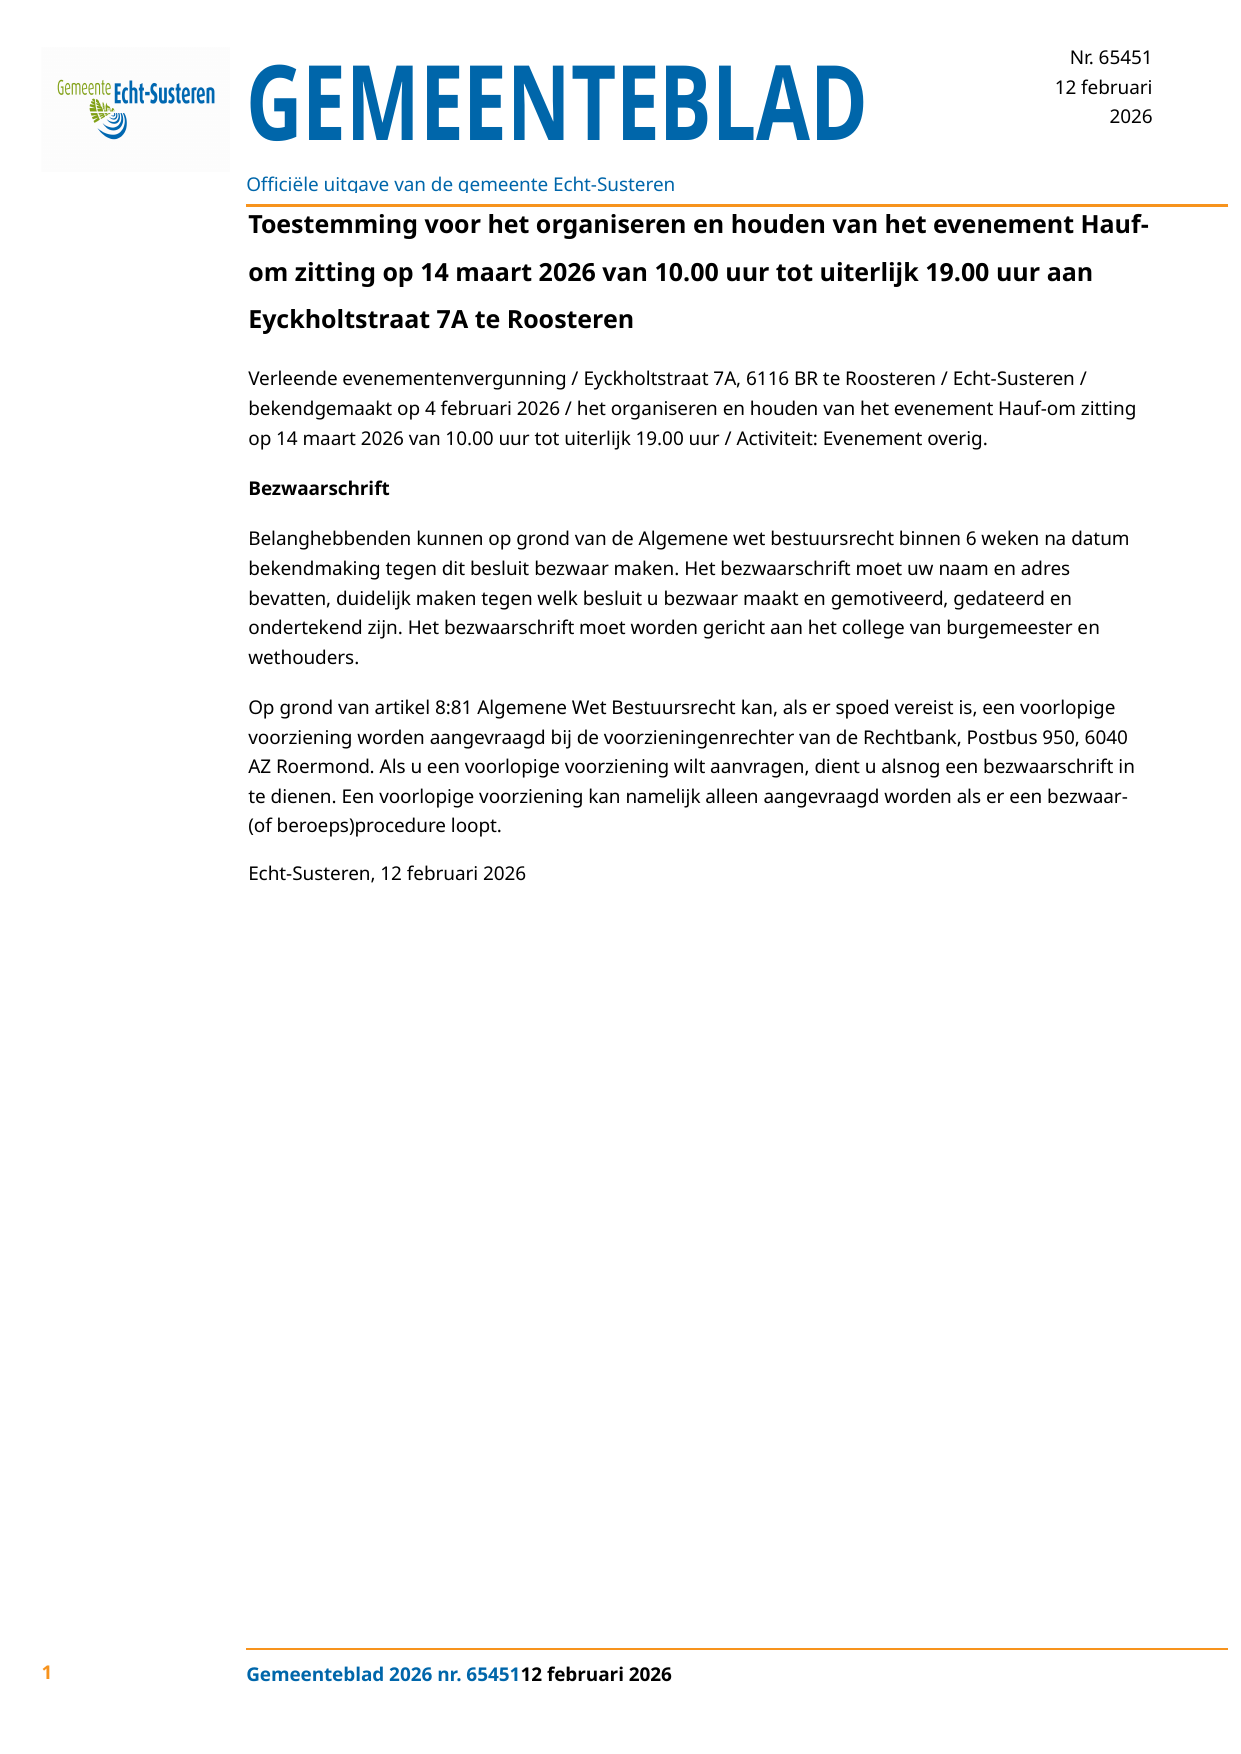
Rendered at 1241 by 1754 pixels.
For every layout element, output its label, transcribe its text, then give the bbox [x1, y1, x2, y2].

picture [41, 47, 231, 172]
text Belanghebbenden kunnen op grond van de Algemene wet bestuursrecht binnen 6 weken na datum bekendmaking tegen dit besluit bezwaar maken. Het bezwaarschrift moet uw naam en adres bevatten, duidelijk maken tegen welk besluit u bezwaar maakt en gemotiveerd, gedateerd en ondertekend zijn. Het bezwaarschrift moet worden gericht aan het college van burgemeester en wethouders. [248, 526, 1152, 669]
text Echt-Susteren, 12 februari 2026 [248, 860, 1152, 886]
text Toestemming voor het organiseren en houden van het evenement Hauf-om zitting op 14 maart 2026 van 10.00 uur tot uiterlijk 19.00 uur aan Eyckholtstraat 7A te Roosteren [248, 207, 1152, 336]
text Bezwaarschrift [248, 475, 1152, 501]
text Verleende evenementenvergunning / Eyckholtstraat 7A, 6116 BR te Roosteren / Echt-Susteren / bekendgemaakt op 4 februari 2026 / het organiseren en houden van het evenement Hauf-om zitting op 14 maart 2026 van 10.00 uur tot uiterlijk 19.00 uur / Activiteit: Evenement overig. [248, 366, 1152, 450]
text Op grond van artikel 8:81 Algemene Wet Bestuursrecht kan, als er spoed vereist is, een voorlopige voorziening worden aangevraagd bij de voorzieningenrechter van de Rechtbank, Postbus 950, 6040 AZ Roermond. Als u een voorlopige voorziening wilt aanvragen, dient u alsnog een bezwaarschrift in te dienen. Een voorlopige voorziening kan namelijk alleen aangevraagd worden als er een bezwaar- (of beroeps)procedure loopt. [248, 694, 1152, 838]
